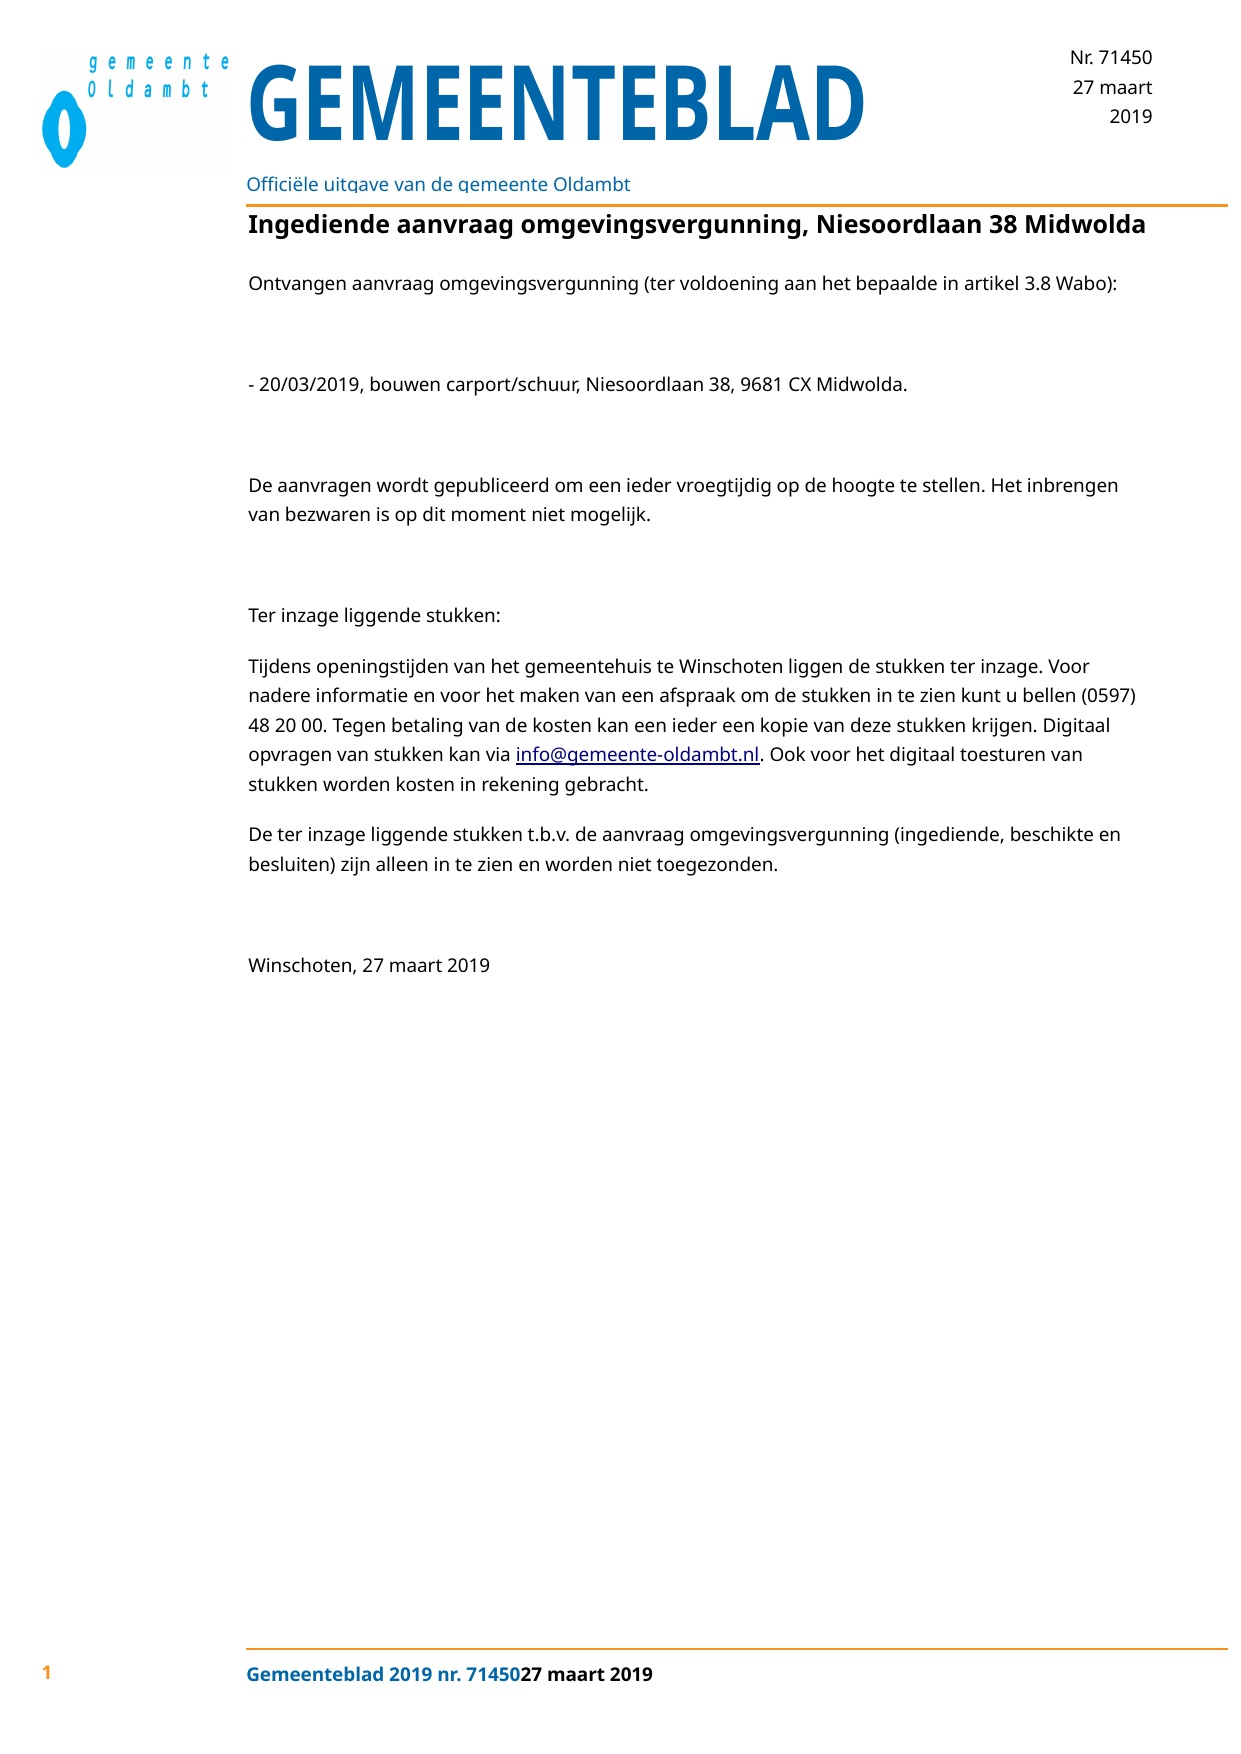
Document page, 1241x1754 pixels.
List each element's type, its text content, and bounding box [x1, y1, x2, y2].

text Ter inzage liggende stukken: [248, 602, 1152, 628]
picture [41, 47, 231, 172]
text Tijdens openingstijden van het gemeentehuis te Winschoten liggen de stukken ter inzage. Voor nadere informatie en voor het maken van een afspraak om de stukken in te zien kunt u bellen (0597) 48 20 00. Tegen betaling van de kosten kan een ieder een kopie van deze stukken krijgen. Digitaal opvragen van stukken kan via info@gemeente-oldambt.nl. Ook voor het digitaal toesturen van stukken worden kosten in rekening gebracht. [248, 653, 1152, 797]
text Ingediende aanvraag omgevingsvergunning, Niesoordlaan 38 Midwolda [248, 207, 1152, 241]
text De ter inzage liggende stukken t.b.v. de aanvraag omgevingsvergunning (ingediende, beschikte en besluiten) zijn alleen in te zien en worden niet toegezonden. [248, 822, 1152, 877]
text Winschoten, 27 maart 2019 [248, 952, 1152, 978]
text De aanvragen wordt gepubliceerd om een ieder vroegtijdig op de hoogte te stellen. Het inbrengen van bezwaren is op dit moment niet mogelijk. [248, 472, 1152, 527]
text - 20/03/2019, bouwen carport/schuur, Niesoordlaan 38, 9681 CX Midwolda. [248, 371, 1152, 397]
text Ontvangen aanvraag omgevingsvergunning (ter voldoening aan het bepaalde in artikel 3.8 Wabo): [248, 270, 1152, 296]
